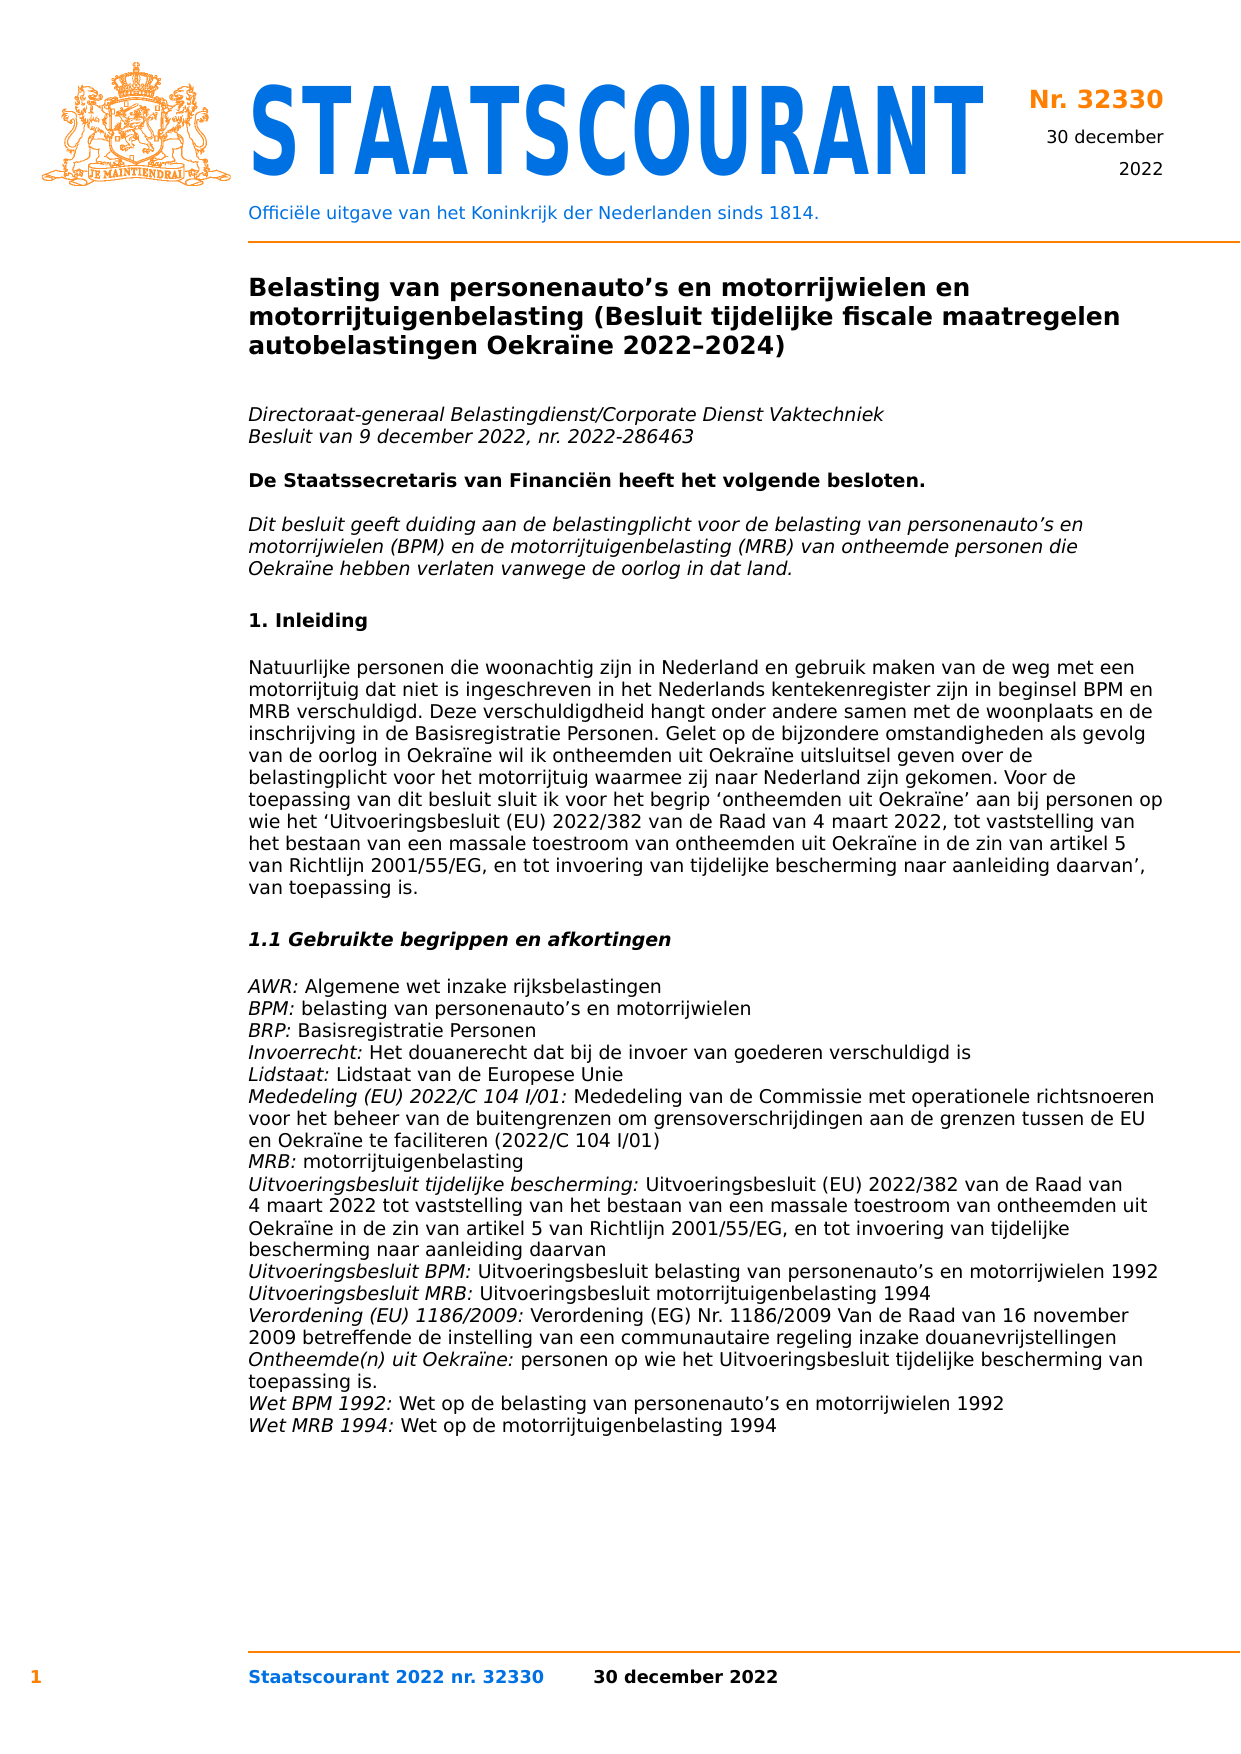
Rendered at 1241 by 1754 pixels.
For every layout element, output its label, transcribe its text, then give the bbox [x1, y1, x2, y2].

table_cell 2022 [998, 153, 1240, 203]
text Uitvoeringsbesluit tijdelijke bescherming: Uitvoeringsbesluit (EU) 2022/382 van de Raad van 4 maart 2022 tot vaststelling van het bestaan van een massale toestroom van ontheemden uit Oekraïne in de zin van artikel 5 van Richtlijn 2001/55/EG, en tot invoering van tijdelijke bescherming naar aanleiding daarvan [248, 1173, 1163, 1261]
text De Staatssecretaris van Financiën heeft het volgende besloten. [248, 470, 1163, 492]
text Mededeling (EU) 2022/C 104 I/01: Mededeling van de Commissie met operationele richtsnoeren voor het beheer van de buitengrenzen om grensoverschrijdingen aan de grenzen tussen de EU en Oekraïne te faciliteren (2022/C 104 I/01) [248, 1086, 1163, 1151]
text Uitvoeringsbesluit MRB: Uitvoeringsbesluit motorrijtuigenbelasting 1994 [248, 1283, 1163, 1305]
text MRB: motorrijtuigenbelasting [248, 1151, 1163, 1173]
picture [41, 62, 231, 186]
text Ontheemde(n) uit Oekraïne: personen op wie het Uitvoeringsbesluit tijdelijke bescherming van toepassing is. [248, 1349, 1163, 1393]
table_header [25, 62, 248, 241]
text Lidstaat: Lidstaat van de Europese Unie [248, 1063, 1163, 1086]
table_header Nr. 32330 [998, 62, 1240, 121]
text Invoerrecht: Het douanerecht dat bij de invoer van goederen verschuldigd is [248, 1042, 1163, 1063]
text Verordening (EU) 1186/2009: Verordening (EG) Nr. 1186/2009 Van de Raad van 16 november 2009 betreffende de instelling van een communautaire regeling inzake douanevrijstellingen [248, 1305, 1163, 1349]
text Directoraat-generaal Belastingdienst/Corporate Dienst Vaktechniek [248, 404, 1163, 426]
subtitle 1.1 Gebruikte begrippen en afkortingen [248, 929, 1163, 951]
text Wet BPM 1992: Wet op de belasting van personenauto’s en motorrijwielen 1992 [248, 1393, 1163, 1415]
table_cell 30 december [998, 121, 1240, 153]
subtitle 1. Inleiding [248, 610, 1163, 632]
text Dit besluit geeft duiding aan de belastingplicht voor de belasting van personenauto’s en motorrijwielen (BPM) en de motorrijtuigenbelasting (MRB) van ontheemde personen die Oekraïne hebben verlaten vanwege de oorlog in dat land. [248, 514, 1163, 580]
text Uitvoeringsbesluit BPM: Uitvoeringsbesluit belasting van personenauto’s en motorrijwielen 1992 [248, 1261, 1163, 1283]
text BPM: belasting van personenauto’s en motorrijwielen [248, 998, 1163, 1019]
text Wet MRB 1994: Wet op de motorrijtuigenbelasting 1994 [248, 1415, 1163, 1437]
table_cell Officiële uitgave van het Koninkrijk der Nederlanden sinds 1814. [248, 203, 1240, 241]
text AWR: Algemene wet inzake rijksbelastingen [248, 976, 1163, 998]
table_header STAATSCOURANT [248, 62, 998, 203]
text BRP: Basisregistratie Personen [248, 1019, 1163, 1042]
subtitle Belasting van personenauto’s en motorrijwielen en motorrijtuigenbelasting (Besluit tijdelijke fiscale maatregelen autobelastingen Oekraïne 2022–2024) [248, 273, 1163, 361]
text Besluit van 9 december 2022, nr. 2022-286463 [248, 426, 1163, 448]
text Natuurlijke personen die woonachtig zijn in Nederland en gebruik maken van de weg met een motorrijtuig dat niet is ingeschreven in het Nederlands kentekenregister zijn in beginsel BPM en MRB verschuldigd. Deze verschuldigdheid hangt onder andere samen met de woonplaats en de inschrijving in de Basisregistratie Personen. Gelet op de bijzondere omstandigheden als gevolg van de oorlog in Oekraïne wil ik ontheemden uit Oekraïne uitsluitsel geven over de belastingplicht voor het motorrijtuig waarmee zij naar Nederland zijn gekomen. Voor de toepassing van dit besluit sluit ik voor het begrip ‘ontheemden uit Oekraïne’ aan bij personen op wie het ‘Uitvoeringsbesluit (EU) 2022/382 van de Raad van 4 maart 2022, tot vaststelling van het bestaan van een massale toestroom van ontheemden uit Oekraïne in de zin van artikel 5 van Richtlijn 2001/55/EG, en tot invoering van tijdelijke bescherming naar aanleiding daarvan’, van toepassing is. [248, 657, 1163, 899]
